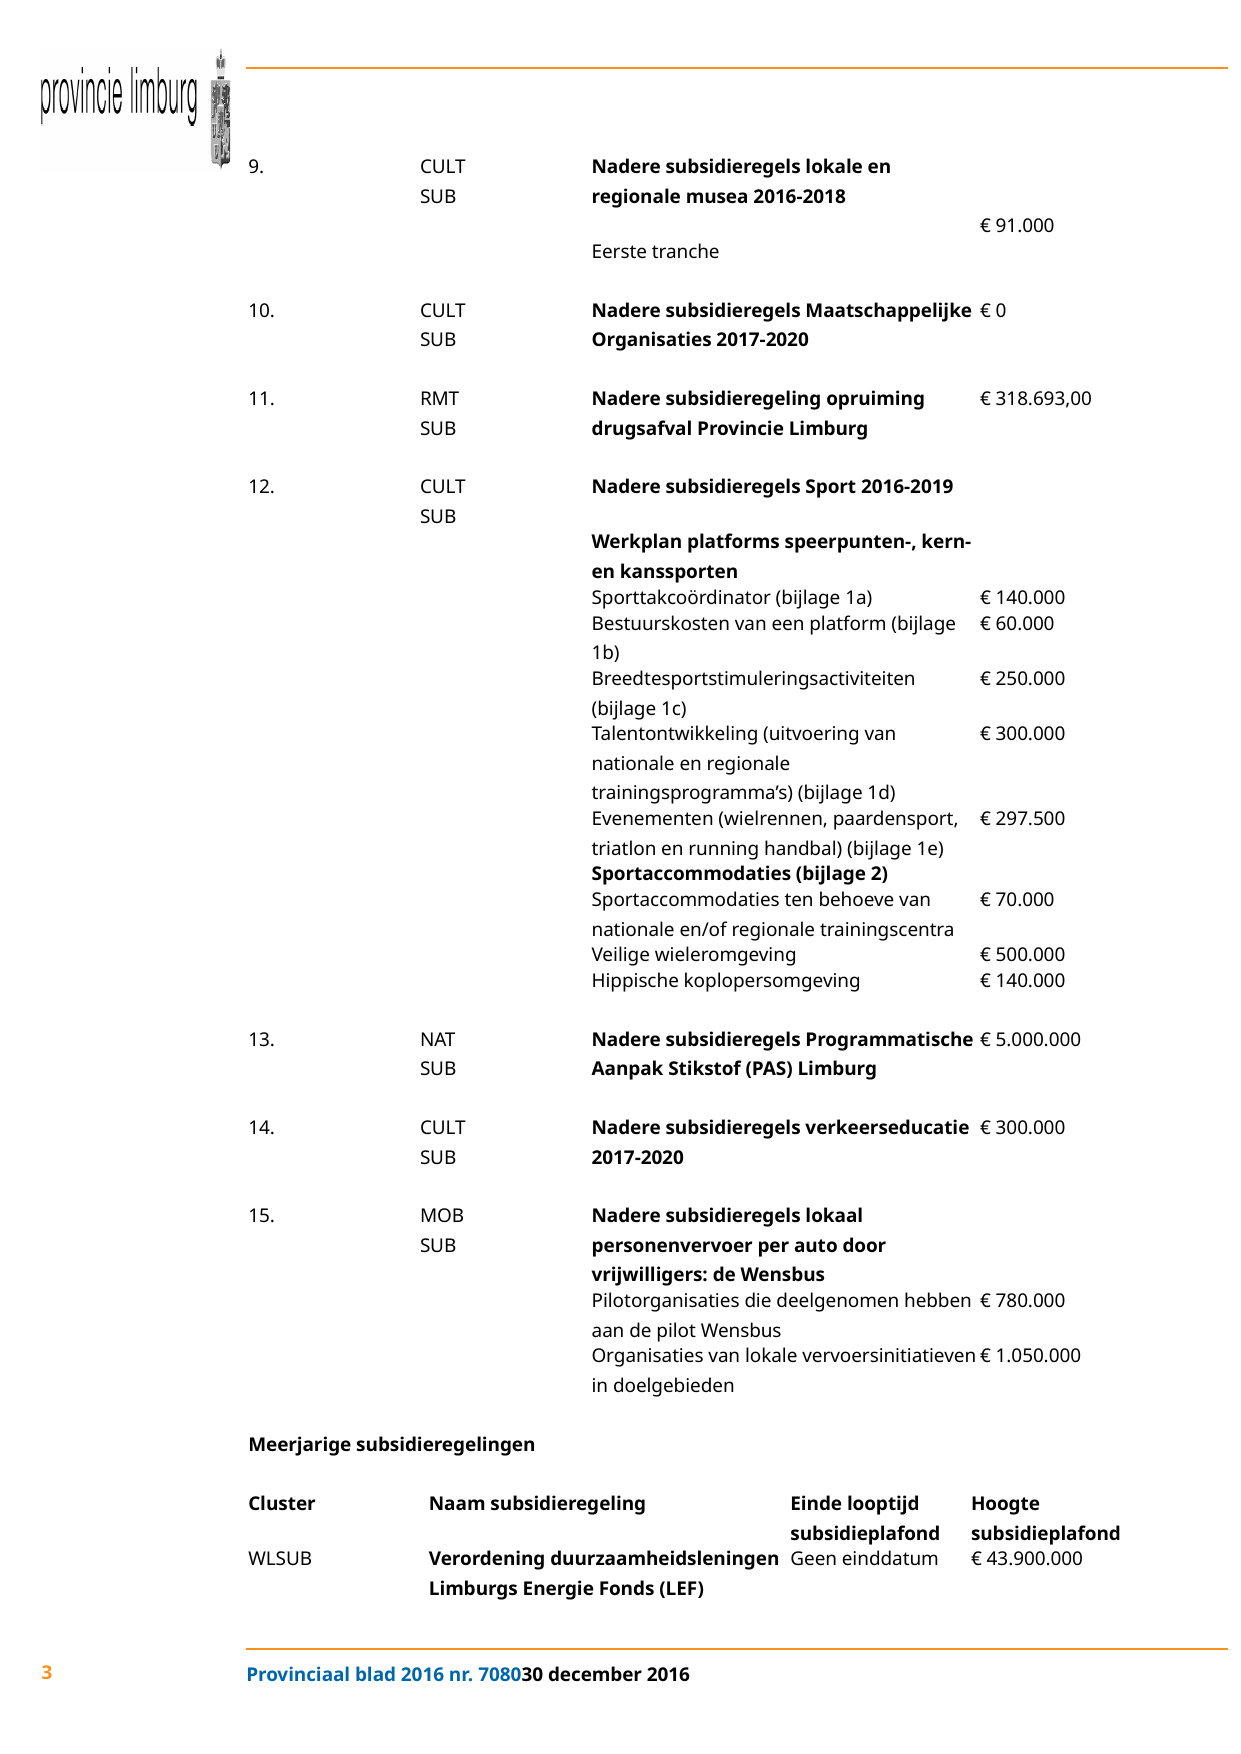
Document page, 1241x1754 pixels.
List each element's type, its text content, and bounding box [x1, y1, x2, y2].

table_cell [420, 886, 591, 942]
table_header 15. [248, 1203, 420, 1287]
table_cell Organisaties van lokale vervoersinitiatieven in doelgebieden [591, 1343, 980, 1398]
table_cell € 297.500 [980, 805, 1152, 861]
table_cell Bestuurskosten van een platform (bijlage 1b) [591, 610, 980, 665]
table_cell € 60.000 [980, 610, 1152, 665]
table_cell [248, 968, 420, 993]
table_cell € 140.000 [980, 584, 1152, 610]
table_header CULT SUB [420, 1114, 591, 1169]
table_cell WLSUB [248, 1545, 429, 1601]
table_cell Geen einddatum [790, 1545, 971, 1601]
table_header MOB SUB [420, 1203, 591, 1287]
table_cell [420, 720, 591, 805]
table_cell [248, 610, 420, 665]
table_cell Talentontwikkeling (uitvoering van nationale en regionale trainingsprogramma’s) (bijlage 1d) [591, 720, 980, 805]
table_cell Sporttakcoördinator (bijlage 1a) [591, 584, 980, 610]
table_cell € 500.000 [980, 942, 1152, 967]
table_cell [248, 584, 420, 610]
table_header CULT SUB [420, 154, 591, 238]
table_cell € 300.000 [980, 720, 1152, 805]
table_header Nadere subsidieregels lokaal personenvervoer per auto door vrijwilligers: de Wensbus [591, 1203, 980, 1287]
table_cell [420, 1343, 591, 1398]
table_cell Eerste tranche [591, 238, 980, 264]
table_cell Werkplan platforms speerpunten-, kern- en kanssporten [591, 529, 980, 584]
table_header 12. [248, 474, 420, 529]
table_header 11. [248, 385, 420, 441]
table_cell [980, 238, 1152, 264]
table_cell [248, 861, 420, 886]
table_header € 300.000 [980, 1114, 1152, 1169]
table_cell € 140.000 [980, 968, 1152, 993]
table_cell [248, 665, 420, 720]
table_cell [248, 805, 420, 861]
table_cell [420, 1288, 591, 1343]
table_cell Breedtesportstimuleringsactiviteiten (bijlage 1c) [591, 665, 980, 720]
table_header Nadere subsidieregels lokale en regionale musea 2016-2018 [591, 154, 980, 238]
table_header 10. [248, 297, 420, 352]
table_cell [248, 942, 420, 967]
table_header € 5.000.000 [980, 1026, 1152, 1081]
table_header Cluster [248, 1490, 429, 1545]
table_header Naam subsidieregeling [429, 1490, 790, 1545]
table_header NAT SUB [420, 1026, 591, 1081]
table_header [248, 95, 420, 121]
table_header 9. [248, 154, 420, 238]
table_cell [420, 968, 591, 993]
table_header Nadere subsidieregels Sport 2016-2019 [591, 474, 980, 529]
table_header Nadere subsidieregels Maatschappelijke Organisaties 2017-2020 [591, 297, 980, 352]
table_cell [420, 665, 591, 720]
table_header CULT SUB [420, 474, 591, 529]
table_header Nadere subsidieregeling opruiming drugsafval Provincie Limburg [591, 385, 980, 441]
table_header [980, 1203, 1152, 1287]
table_header RMT SUB [420, 385, 591, 441]
table_cell [980, 861, 1152, 886]
table_cell Sportaccommodaties (bijlage 2) [591, 861, 980, 886]
table_header € 318.693,00 [980, 385, 1152, 441]
table_header [420, 95, 591, 121]
picture [41, 47, 231, 172]
table_header [591, 95, 980, 121]
table_header Nadere subsidieregels Programmatische Aanpak Stikstof (PAS) Limburg [591, 1026, 980, 1081]
table_cell Sportaccommodaties ten behoeve van nationale en/of regionale trainingscentra [591, 886, 980, 942]
table_cell Veilige wieleromgeving [591, 942, 980, 967]
table_cell € 43.900.000 [971, 1545, 1152, 1601]
table_header Einde looptijd subsidieplafond [790, 1490, 971, 1545]
table_cell € 250.000 [980, 665, 1152, 720]
table_cell [420, 805, 591, 861]
table_cell [420, 610, 591, 665]
table_cell [248, 529, 420, 584]
table_cell [420, 238, 591, 264]
table_cell [248, 238, 420, 264]
table_cell € 1.050.000 [980, 1343, 1152, 1398]
table_cell Evenementen (wielrennen, paardensport, triatlon en running handbal) (bijlage 1e) [591, 805, 980, 861]
table_header Nadere subsidieregels verkeerseducatie 2017-2020 [591, 1114, 980, 1169]
table_cell [420, 861, 591, 886]
table_cell [248, 1343, 420, 1398]
table_header CULT SUB [420, 297, 591, 352]
table_cell Hippische koplopersomgeving [591, 968, 980, 993]
table_cell € 780.000 [980, 1288, 1152, 1343]
table_header € 0 [980, 297, 1152, 352]
table_cell [420, 584, 591, 610]
text Meerjarige subsidieregelingen [248, 1431, 1152, 1457]
table_header € 91.000 [980, 154, 1152, 238]
table_header 13. [248, 1026, 420, 1081]
table_header 14. [248, 1114, 420, 1169]
table_cell [248, 1288, 420, 1343]
table_cell [420, 942, 591, 967]
table_cell [248, 886, 420, 942]
table_header Hoogte subsidieplafond [971, 1490, 1152, 1545]
table_cell [980, 529, 1152, 584]
table_cell [420, 529, 591, 584]
table_cell [248, 720, 420, 805]
table_header [980, 474, 1152, 529]
table_cell Verordening duurzaamheidsleningen Limburgs Energie Fonds (LEF) [429, 1545, 790, 1601]
table_cell Pilotorganisaties die deelgenomen hebben aan de pilot Wensbus [591, 1288, 980, 1343]
table_cell € 70.000 [980, 886, 1152, 942]
table_header [980, 95, 1152, 121]
